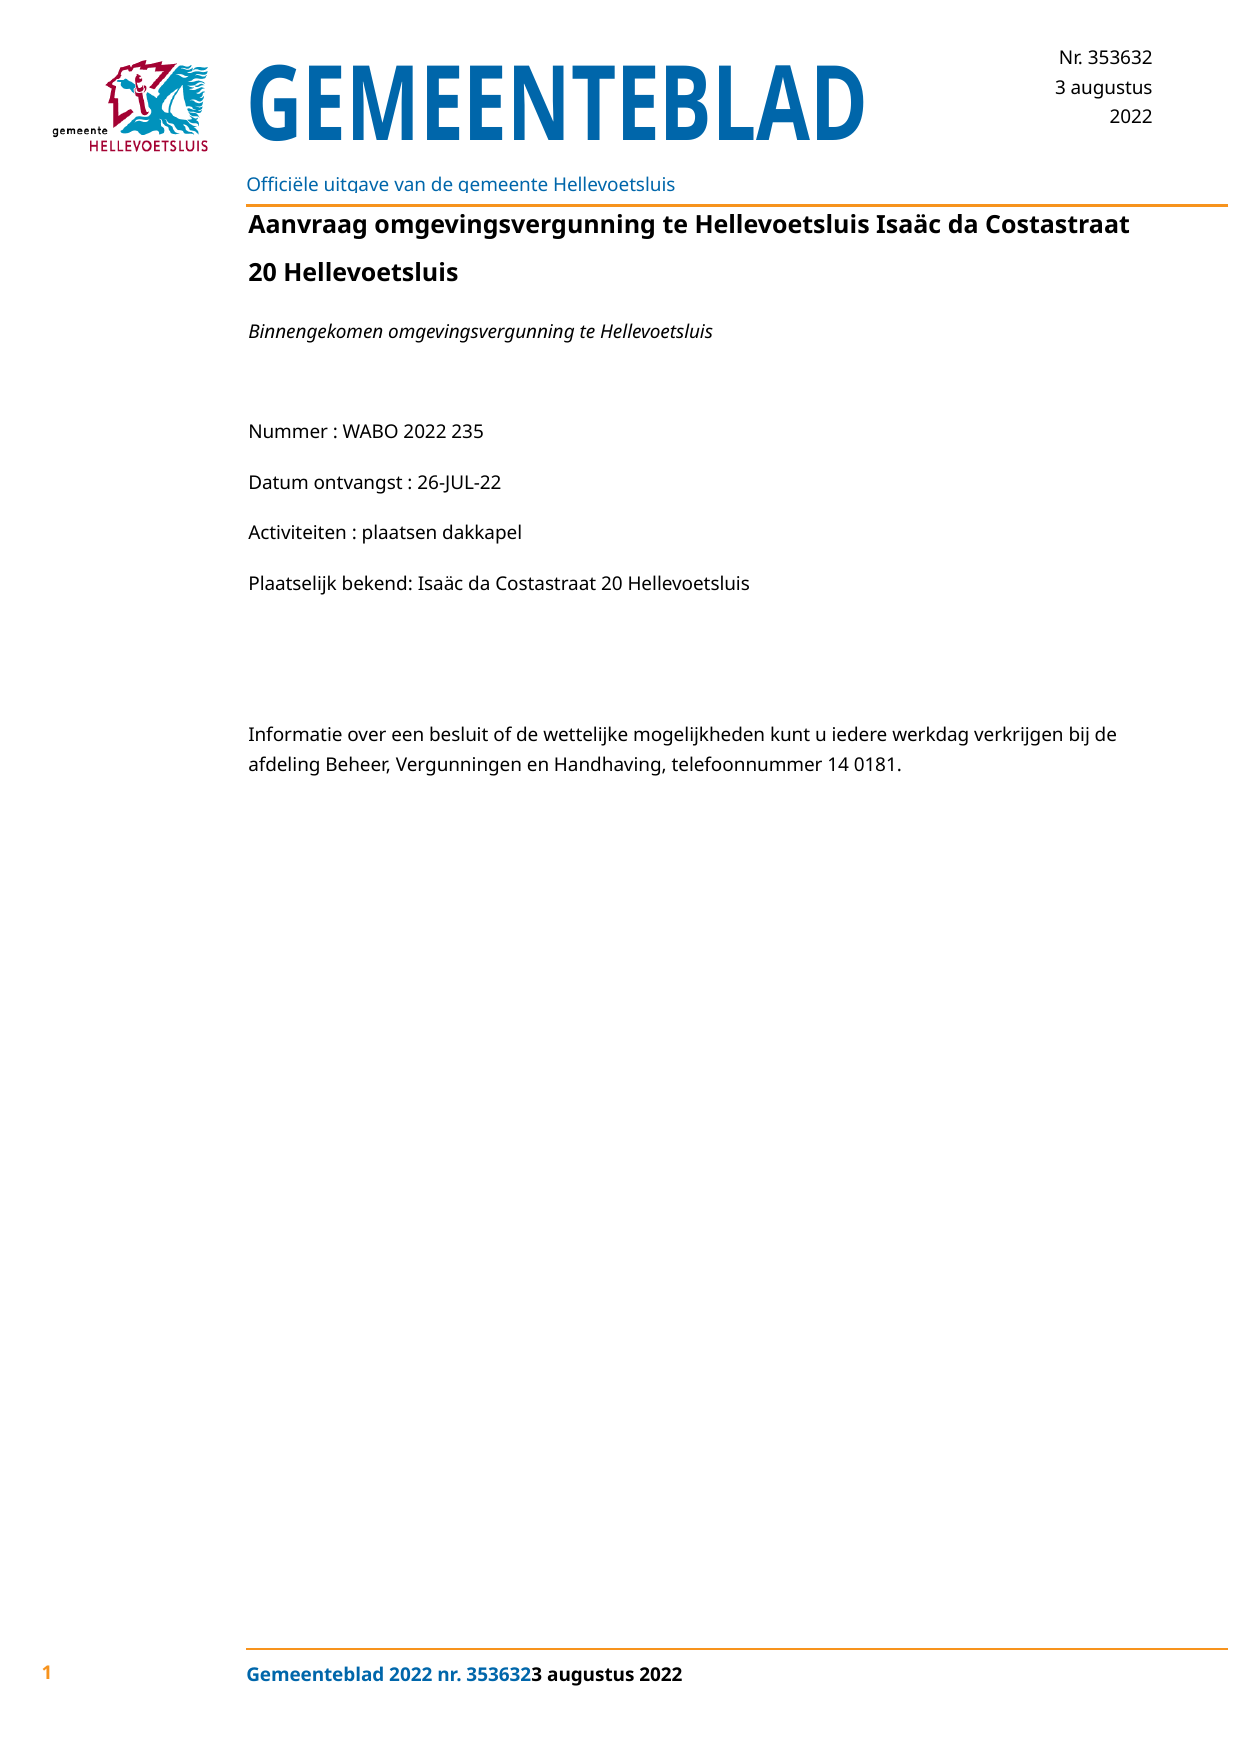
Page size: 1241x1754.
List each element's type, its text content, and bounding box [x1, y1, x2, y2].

picture [41, 47, 231, 172]
text Nummer : WABO 2022 235 [248, 419, 1152, 444]
text Binnengekomen omgevingsvergunning te Hellevoetsluis [248, 318, 1152, 344]
text Informatie over een besluit of de wettelijke mogelijkheden kunt u iedere werkdag verkrijgen bij de afdeling Beheer, Vergunningen en Handhaving, telefoonnummer 14 0181. [248, 721, 1152, 777]
text Datum ontvangst : 26-JUL-22 [248, 469, 1152, 495]
text Aanvraag omgevingsvergunning te Hellevoetsluis Isaäc da Costastraat 20 Hellevoetsluis [248, 207, 1152, 288]
text Activiteiten : plaatsen dakkapel [248, 519, 1152, 545]
text Plaatselijk bekend: Isaäc da Costastraat 20 Hellevoetsluis [248, 570, 1152, 596]
